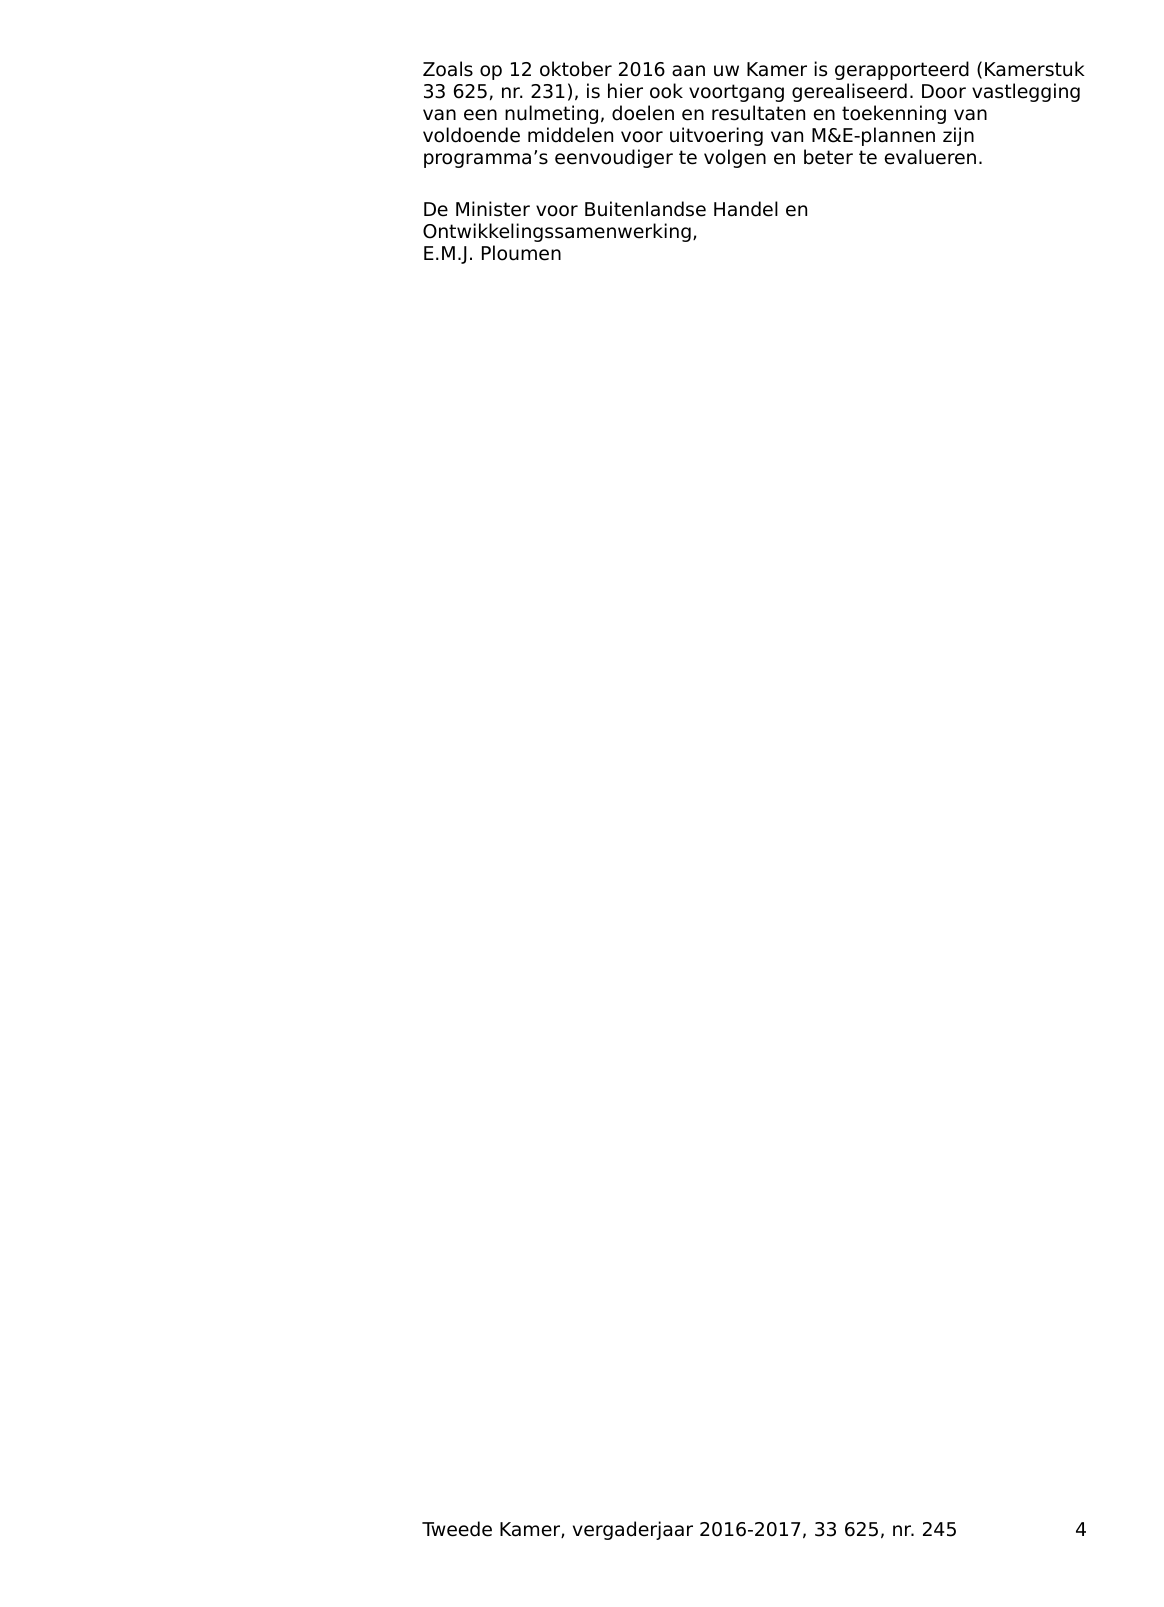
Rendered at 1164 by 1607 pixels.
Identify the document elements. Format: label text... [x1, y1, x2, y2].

text De Minister voor Buitenlandse Handel en Ontwikkelingssamenwerking, E.M.J. Ploumen [422, 199, 1087, 265]
text Zoals op 12 oktober 2016 aan uw Kamer is gerapporteerd (Kamerstuk 33 625, nr. 231), is hier ook voortgang gerealiseerd. Door vastlegging van een nulmeting, doelen en resultaten en toekenning van voldoende middelen voor uitvoering van M&E-plannen zijn programma’s eenvoudiger te volgen en beter te evalueren. [422, 59, 1087, 169]
